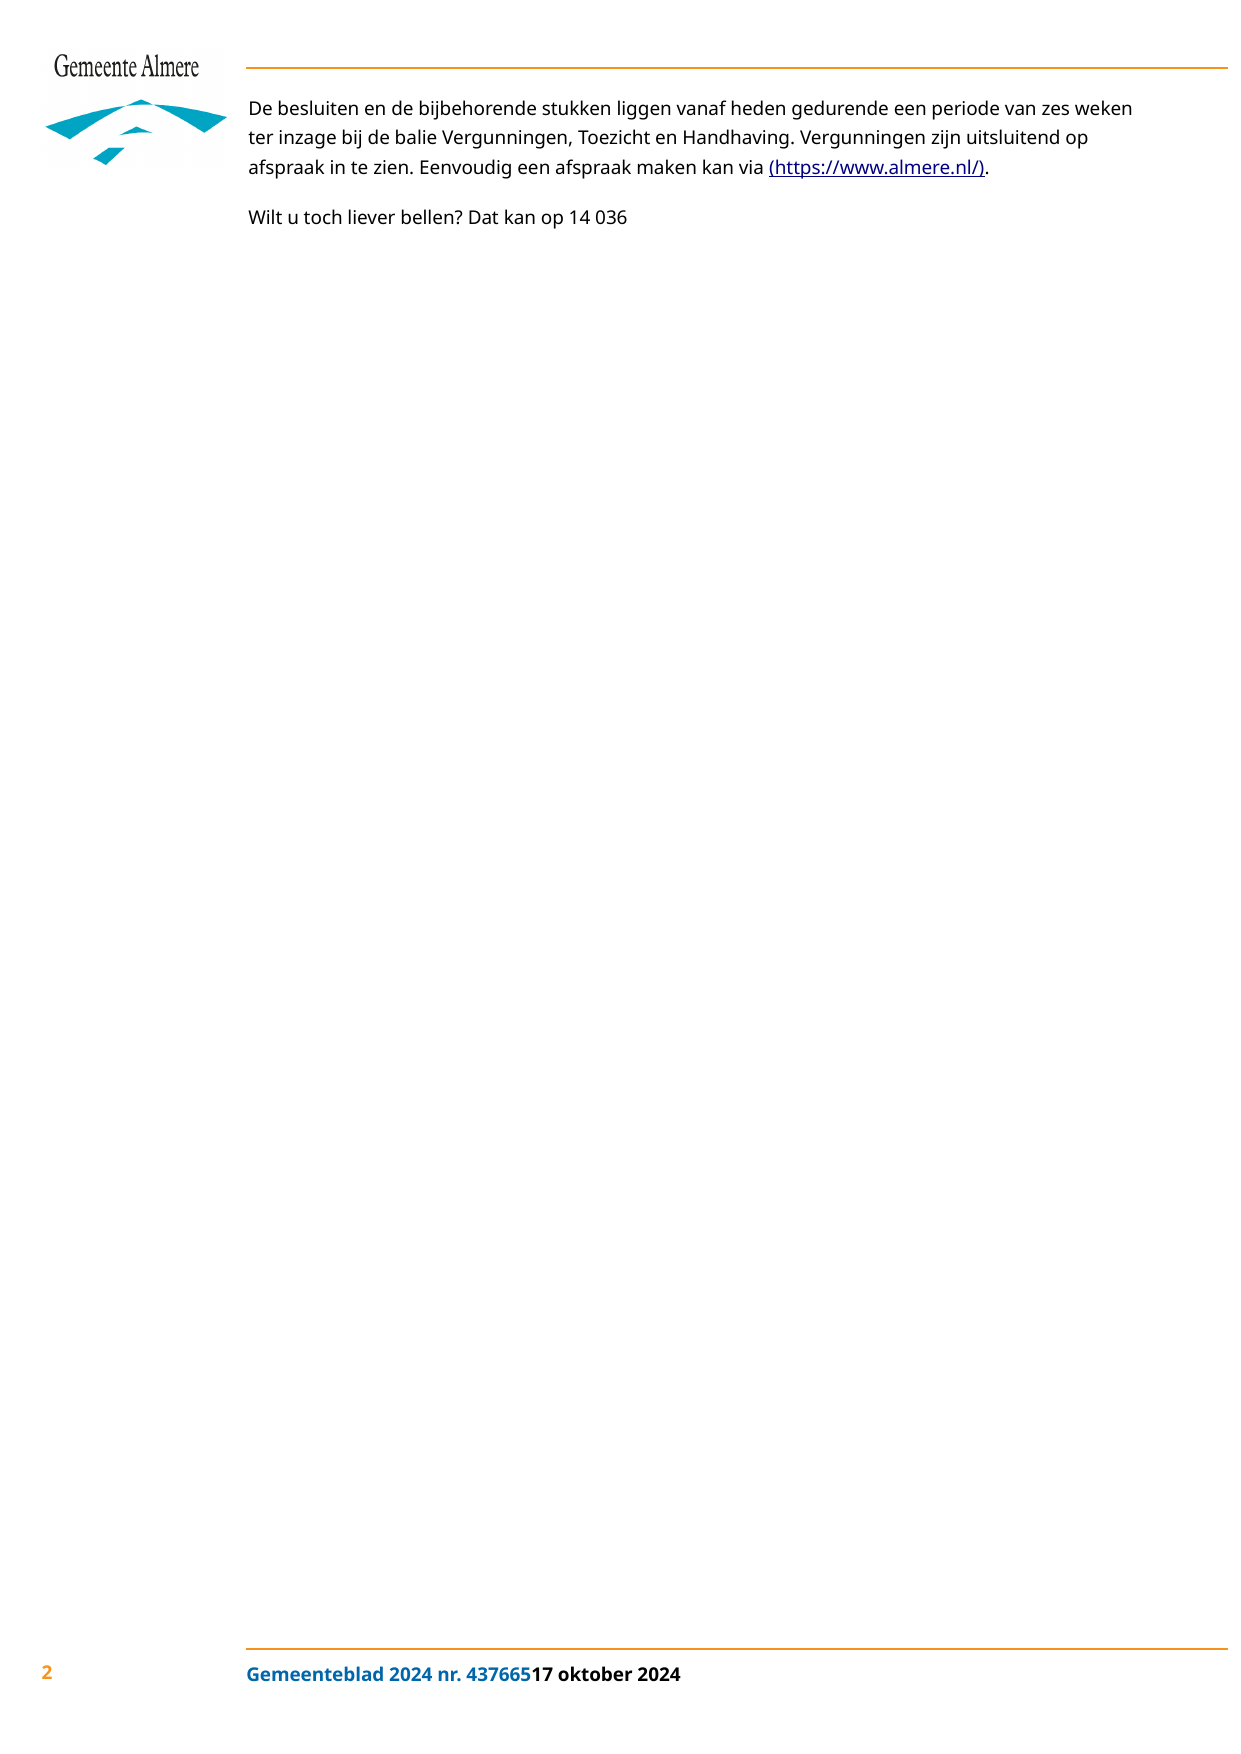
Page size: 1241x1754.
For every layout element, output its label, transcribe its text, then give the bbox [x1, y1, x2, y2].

picture [41, 47, 231, 172]
text De besluiten en de bijbehorende stukken liggen vanaf heden gedurende een periode van zes weken ter inzage bij de balie Vergunningen, Toezicht en Handhaving. Vergunningen zijn uitsluitend op afspraak in te zien. Eenvoudig een afspraak maken kan via (https://www.almere.nl/). [248, 95, 1152, 180]
text Wilt u toch liever bellen? Dat kan op 14 036 [248, 204, 1152, 230]
